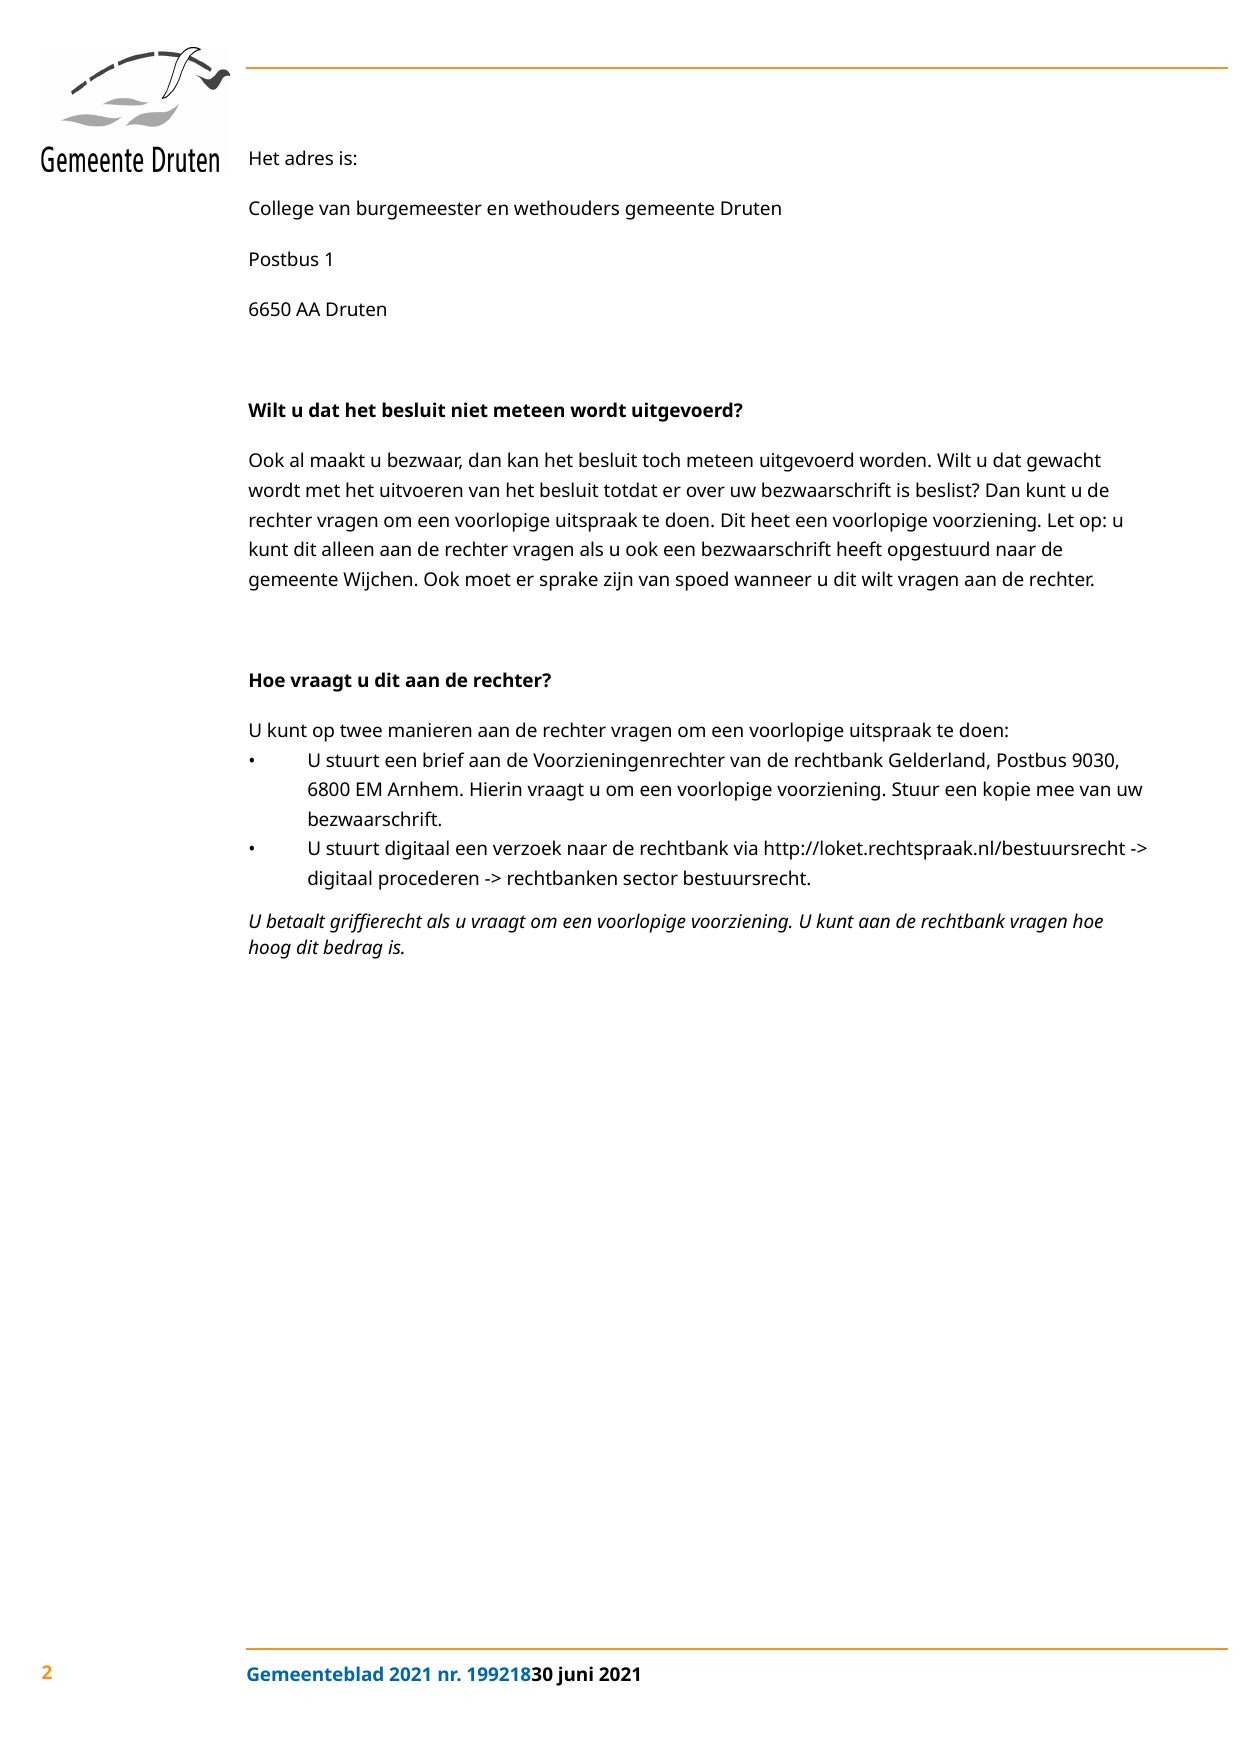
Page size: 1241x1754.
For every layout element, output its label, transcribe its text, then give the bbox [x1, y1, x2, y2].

list U stuurt digitaal een verzoek naar de rechtbank via http://loket.rechtspraak.nl/bestuursrecht -> digitaal procederen -> rechtbanken sector bestuursrecht. [248, 836, 1152, 891]
text U kunt op twee manieren aan de rechter vragen om een voorlopige uitspraak te doen: [248, 717, 1152, 743]
text Postbus 1 [248, 246, 1152, 272]
list U stuurt een brief aan de Voorzieningenrechter van de rechtbank Gelderland, Postbus 9030, 6800 EM Arnhem. Hierin vraagt u om een voorlopige voorziening. Stuur een kopie mee van uw bezwaarschrift. [248, 747, 1152, 832]
text College van burgemeester en wethouders gemeente Druten [248, 196, 1152, 221]
text Het adres is: [248, 145, 1152, 171]
text 6650 AA Druten [248, 296, 1152, 322]
text Ook al maakt u bezwaar, dan kan het besluit toch meteen uitgevoerd worden. Wilt u dat gewacht wordt met het uitvoeren van het besluit totdat er over uw bezwaarschrift is beslist? Dan kunt u de rechter vragen om een voorlopige uitspraak te doen. Dit heet een voorlopige voorziening. Let op: u kunt dit alleen aan de rechter vragen als u ook een bezwaarschrift heeft opgestuurd naar de gemeente Wijchen. Ook moet er sprake zijn van spoed wanneer u dit wilt vragen aan de rechter. [248, 448, 1152, 592]
text Hoe vraagt u dit aan de rechter? [248, 667, 1152, 693]
text U betaalt griffierecht als u vraagt om een voorlopige voorziening. U kunt aan de rechtbank vragen hoe hoog dit bedrag is. [248, 908, 1152, 960]
picture [41, 47, 231, 172]
text Wilt u dat het besluit niet meteen wordt uitgevoerd? [248, 397, 1152, 423]
